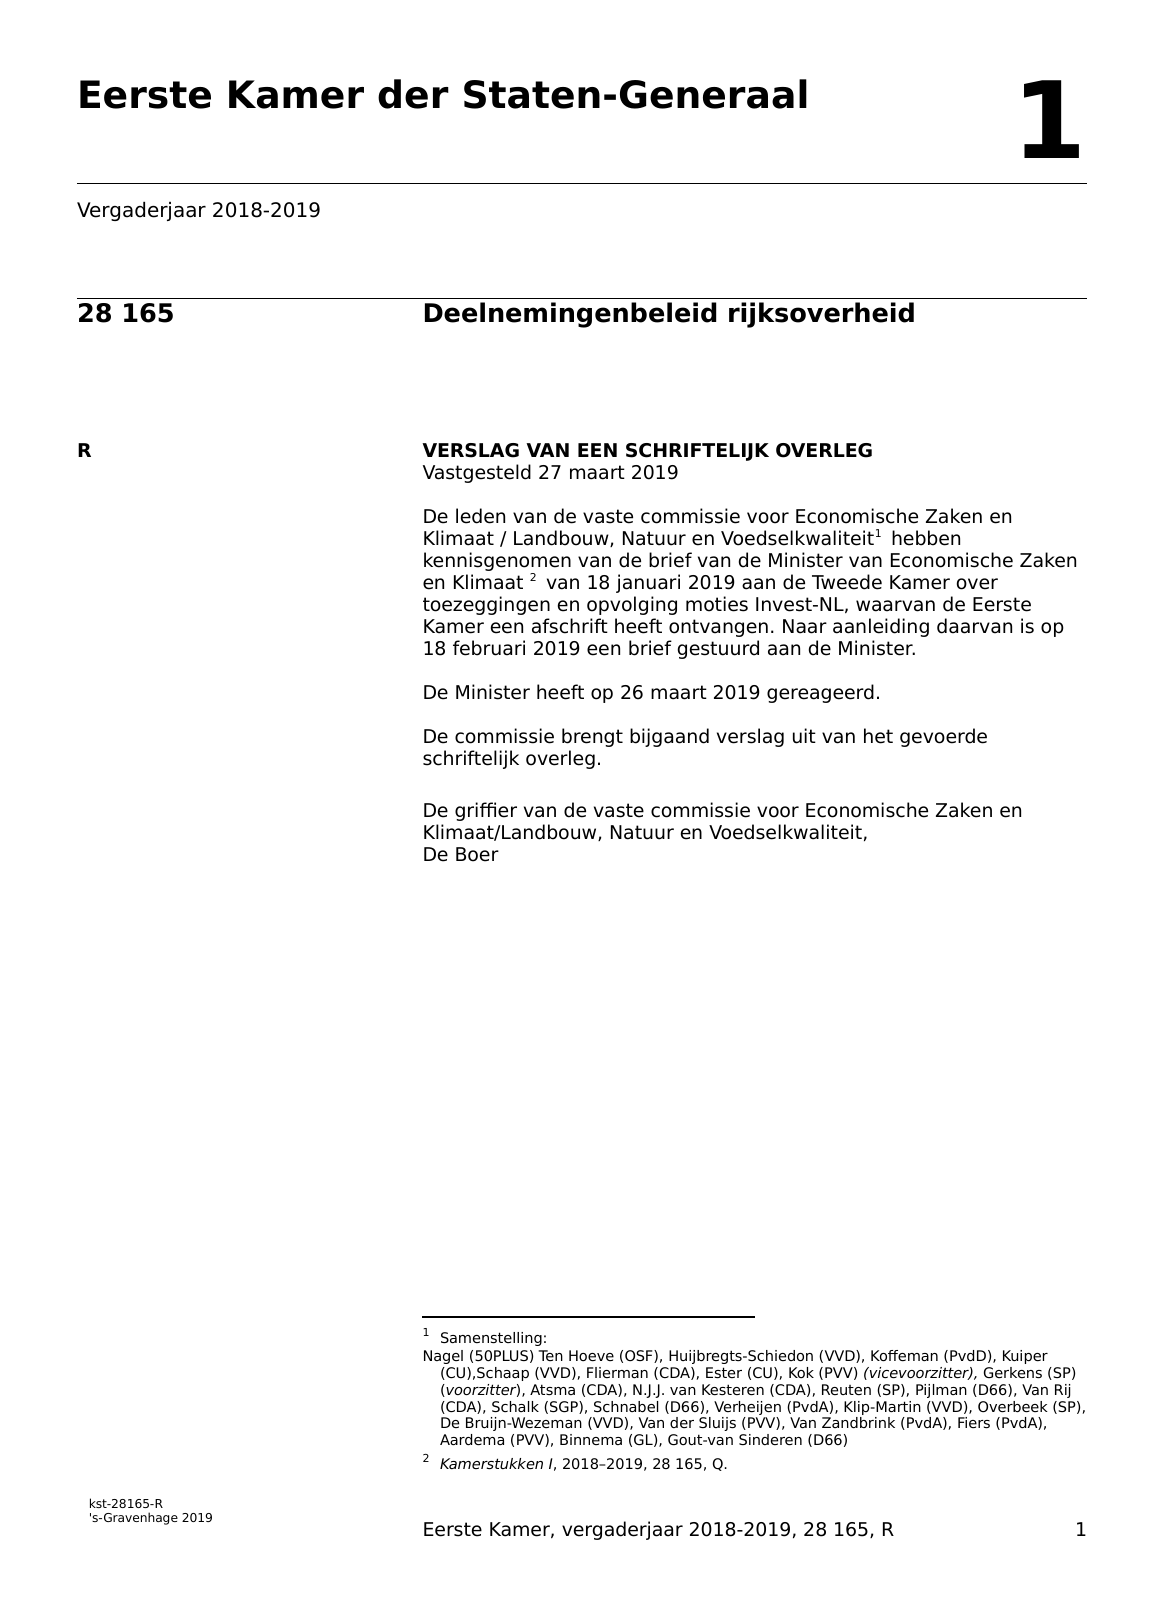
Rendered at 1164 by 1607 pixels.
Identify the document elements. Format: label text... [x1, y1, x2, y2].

table_header Eerste Kamer der Staten-Generaal [77, 59, 886, 183]
text De griffier van de vaste commissie voor Economische Zaken en Klimaat/Landbouw, Natuur en Voedselkwaliteit, De Boer [422, 800, 1087, 866]
text De leden van de vaste commissie voor Economische Zaken en Klimaat / Landbouw, Natuur en Voedselkwaliteit hebben kennisgenomen van de brief van de Minister van Economische Zaken en Klimaat van 18 januari 2019 aan de Tweede Kamer over toezeggingen en opvolging moties Invest-NL, waarvan de Eerste Kamer een afschrift heeft ontvangen. Naar aanleiding daarvan is op 18 februari 2019 een brief gestuurd aan de Minister. [422, 506, 1087, 660]
text kst-28165-R [88, 1497, 323, 1511]
subtitle R VERSLAG VAN EEN SCHRIFTELIJK OVERLEG [77, 440, 1087, 462]
text Kamerstukken I, 2018–2019, 28 165, Q. [422, 1452, 1087, 1474]
text 's-Gravenhage 2019 [88, 1511, 323, 1525]
text Nagel (50PLUS) Ten Hoeve (OSF), Huijbregts-Schiedon (VVD), Koffeman (PvdD), Kuiper (CU),Schaap (VVD), Flierman (CDA), Ester (CU), Kok (PVV) (vicevoorzitter), Gerkens (SP) (voorzitter), Atsma (CDA), N.J.J. van Kesteren (CDA), Reuten (SP), Pijlman (D66), Van Rij (CDA), Schalk (SGP), Schnabel (D66), Verheijen (PvdA), Klip-Martin (VVD), Overbeek (SP), De Bruijn-Wezeman (VVD), Van der Sluijs (PVV), Van Zandbrink (PvdA), Fiers (PvdA), Aardema (PVV), Binnema (GL), Gout-van Sinderen (D66) [422, 1348, 1087, 1449]
text Vastgesteld 27 maart 2019 [422, 462, 1087, 484]
table_cell Vergaderjaar 2018-2019 [77, 184, 1087, 298]
subtitle 28 165 Deelnemingenbeleid rijksoverheid [77, 299, 1087, 329]
table_header 1 [886, 59, 1087, 183]
text De commissie brengt bijgaand verslag uit van het gevoerde schriftelijk overleg. [422, 726, 1087, 770]
text De Minister heeft op 26 maart 2019 gereageerd. [422, 682, 1087, 704]
text Samenstelling: [422, 1326, 1087, 1348]
